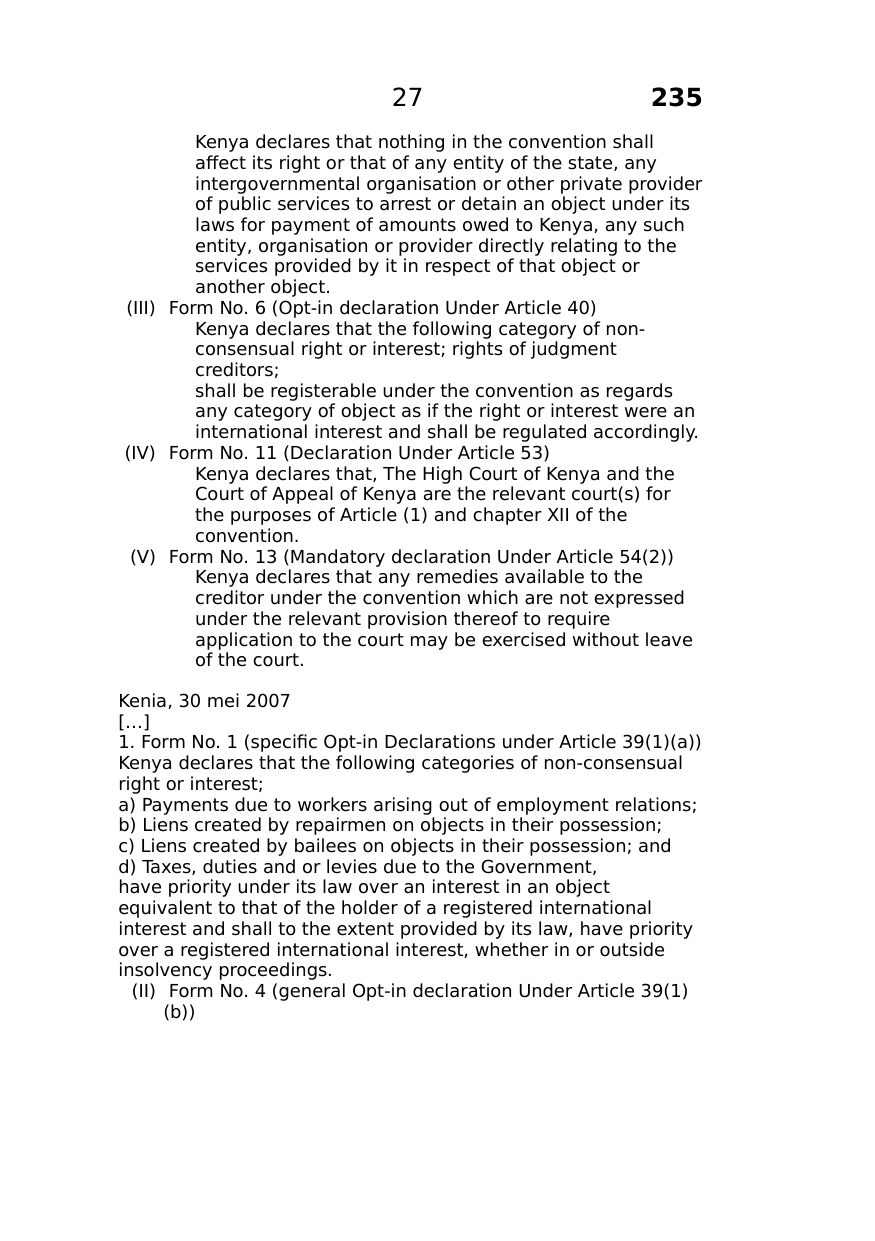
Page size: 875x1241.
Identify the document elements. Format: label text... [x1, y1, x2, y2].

text shall be registerable under the convention as regards any category of object as if the right or interest were an international interest and shall be regulated accordingly. [195, 381, 703, 443]
text Kenya declares that, The High Court of Kenya and the Court of Appeal of Kenya are the relevant court(s) for the purposes of Article (1) and chapter XII of the convention. [195, 463, 703, 546]
text have priority under its law over an interest in an object equivalent to that of the holder of a registered international interest and shall to the extent provided by its law, have priority over a registered international interest, whether in or outside insolvency proceedings. [118, 877, 703, 981]
text 1. Form No. 1 (specific Opt-in Declarations under Article 39(1)(a)) [118, 732, 703, 753]
text a) Payments due to workers arising out of employment relations; [118, 794, 703, 815]
text (V) Form No. 13 (Mandatory declaration Under Article 54(2)) [118, 546, 703, 567]
text Kenya declares that any remedies available to the creditor under the convention which are not expressed under the relevant provision thereof to require application to the court may be exercised without leave of the court. [195, 567, 703, 671]
text […] [118, 712, 703, 732]
text Kenya declares that the following categories of non-consensual right or interest; [118, 753, 703, 794]
text (IV) Form No. 11 (Declaration Under Article 53) [118, 443, 703, 463]
text b) Liens created by repairmen on objects in their possession; [118, 815, 703, 836]
text (III) Form No. 6 (Opt-in declaration Under Article 40) [118, 298, 703, 318]
text Kenya declares that the following category of non-consensual right or interest; rights of judgment creditors; [195, 318, 703, 381]
text c) Liens created by bailees on objects in their possession; and [118, 836, 703, 857]
text d) Taxes, duties and or levies due to the Government, [118, 857, 703, 877]
text Kenia, 30 mei 2007 [118, 691, 703, 712]
text Kenya declares that nothing in the convention shall affect its right or that of any entity of the state, any intergovernmental organisation or other private provider of public services to arrest or detain an object under its laws for payment of amounts owed to Kenya, any such entity, organisation or provider directly relating to the services provided by it in respect of that object or another object. [195, 132, 703, 298]
text (II) Form No. 4 (general Opt-in declaration Under Article 39(1)(b)) [118, 981, 703, 1022]
